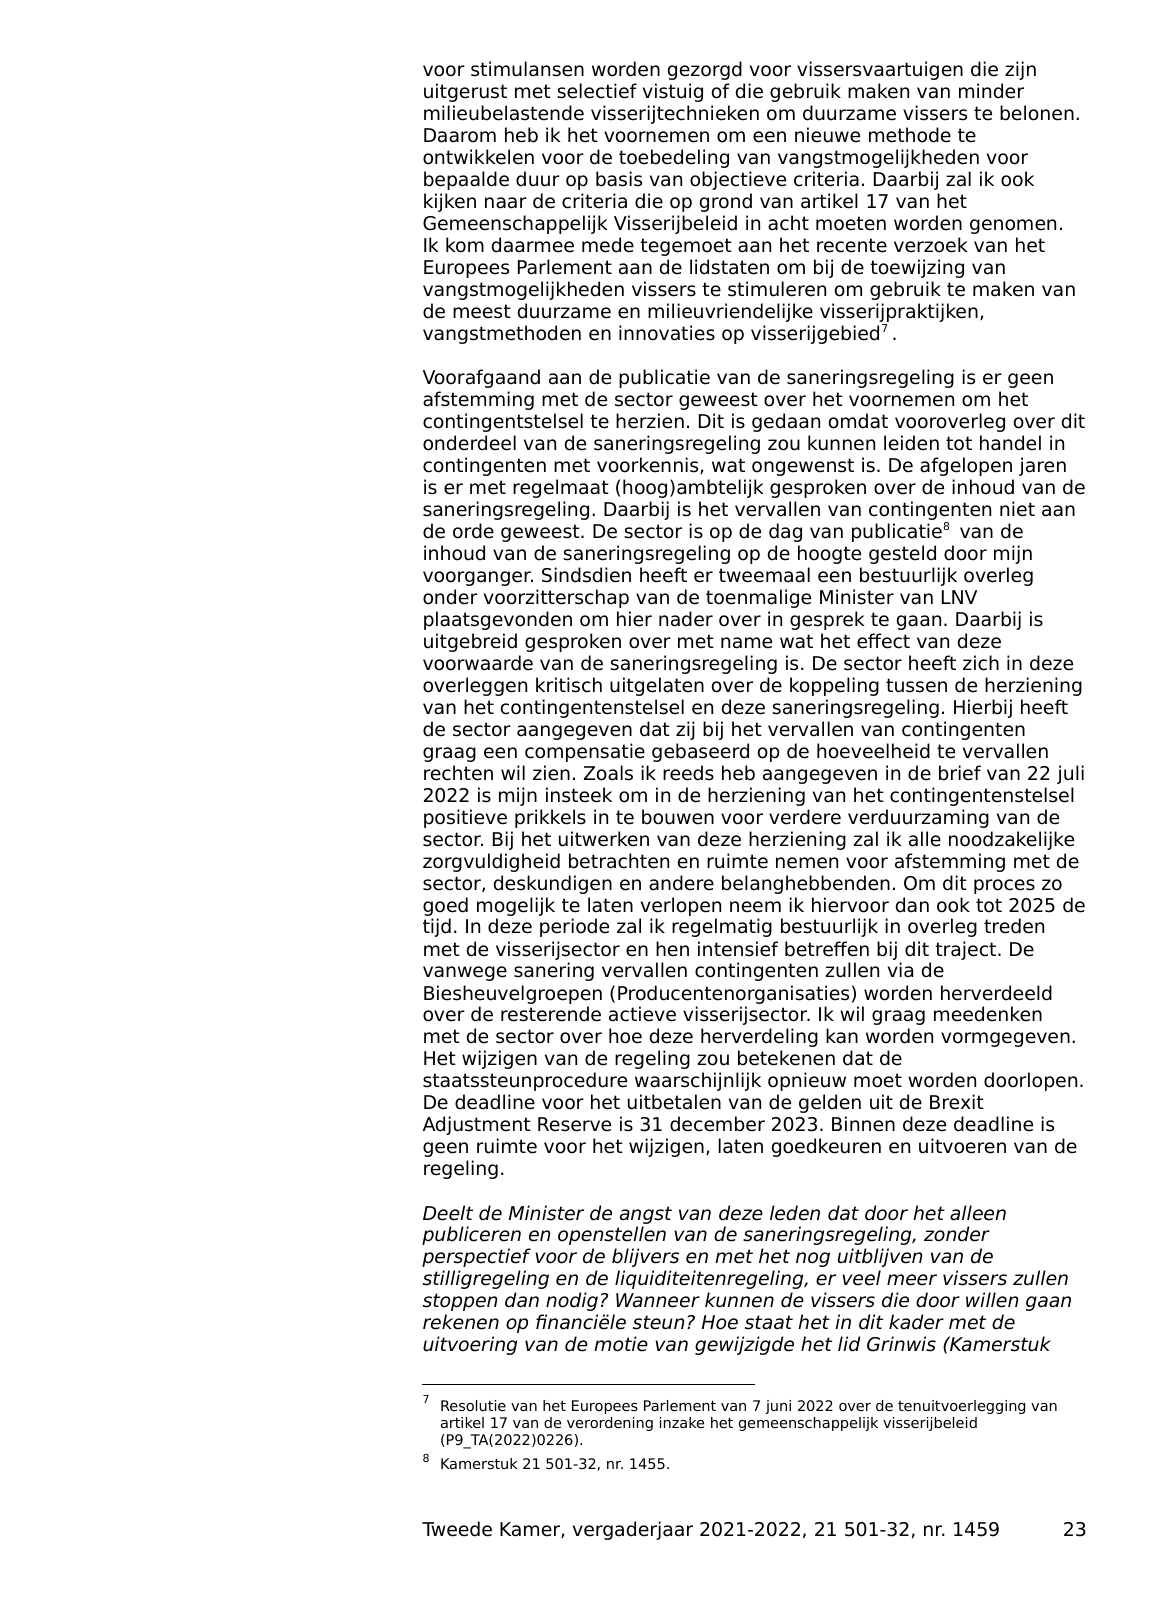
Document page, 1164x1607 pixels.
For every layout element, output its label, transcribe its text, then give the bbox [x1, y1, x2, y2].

text Kamerstuk 21 501-32, nr. 1455. [422, 1452, 1087, 1474]
text Het wijzigen van de regeling zou betekenen dat de staatssteunprocedure waarschijnlijk opnieuw moet worden doorlopen. De deadline voor het uitbetalen van de gelden uit de Brexit Adjustment Reserve is 31 december 2023. Binnen deze deadline is geen ruimte voor het wijzigen, laten goedkeuren en uitvoeren van de regeling. [422, 1048, 1087, 1180]
text Daarom heb ik het voornemen om een nieuwe methode te ontwikkelen voor de toebedeling van vangstmogelijkheden voor bepaalde duur op basis van objectieve criteria. Daarbij zal ik ook kijken naar de criteria die op grond van artikel 17 van het Gemeenschappelijk Visserijbeleid in acht moeten worden genomen. Ik kom daarmee mede tegemoet aan het recente verzoek van het Europees Parlement aan de lidstaten om bij de toewijzing van vangstmogelijkheden vissers te stimuleren om gebruik te maken van de meest duurzame en milieuvriendelijke visserijpraktijken, vangstmethoden en innovaties op visserijgebied. [422, 125, 1087, 345]
text voor stimulansen worden gezorgd voor vissersvaartuigen die zijn uitgerust met selectief vistuig of die gebruik maken van minder milieubelastende visserijtechnieken om duurzame vissers te belonen. [422, 59, 1087, 125]
text Deelt de Minister de angst van deze leden dat door het alleen publiceren en openstellen van de saneringsregeling, zonder perspectief voor de blijvers en met het nog uitblijven van de stilligregeling en de liquiditeitenregeling, er veel meer vissers zullen stoppen dan nodig? Wanneer kunnen de vissers die door willen gaan rekenen op financiële steun? Hoe staat het in dit kader met de uitvoering van de motie van gewijzigde het lid Grinwis (Kamerstuk [422, 1202, 1087, 1356]
text Voorafgaand aan de publicatie van de saneringsregeling is er geen afstemming met de sector geweest over het voornemen om het contingentstelsel te herzien. Dit is gedaan omdat vooroverleg over dit onderdeel van de saneringsregeling zou kunnen leiden tot handel in contingenten met voorkennis, wat ongewenst is. De afgelopen jaren is er met regelmaat (hoog)ambtelijk gesproken over de inhoud van de saneringsregeling. Daarbij is het vervallen van contingenten niet aan de orde geweest. De sector is op de dag van publicatie van de inhoud van de saneringsregeling op de hoogte gesteld door mijn voorganger. Sindsdien heeft er tweemaal een bestuurlijk overleg onder voorzitterschap van de toenmalige Minister van LNV plaatsgevonden om hier nader over in gesprek te gaan. Daarbij is uitgebreid gesproken over met name wat het effect van deze voorwaarde van de saneringsregeling is. De sector heeft zich in deze overleggen kritisch uitgelaten over de koppeling tussen de herziening van het contingentenstelsel en deze saneringsregeling. Hierbij heeft de sector aangegeven dat zij bij het vervallen van contingenten graag een compensatie gebaseerd op de hoeveelheid te vervallen rechten wil zien. Zoals ik reeds heb aangegeven in de brief van 22 juli 2022 is mijn insteek om in de herziening van het contingentenstelsel positieve prikkels in te bouwen voor verdere verduurzaming van de sector. Bij het uitwerken van deze herziening zal ik alle noodzakelijke zorgvuldigheid betrachten en ruimte nemen voor afstemming met de sector, deskundigen en andere belanghebbenden. Om dit proces zo goed mogelijk te laten verlopen neem ik hiervoor dan ook tot 2025 de tijd. In deze periode zal ik regelmatig bestuurlijk in overleg treden met de visserijsector en hen intensief betreffen bij dit traject. De vanwege sanering vervallen contingenten zullen via de Biesheuvelgroepen (Producentenorganisaties) worden herverdeeld over de resterende actieve visserijsector. Ik wil graag meedenken met de sector over hoe deze herverdeling kan worden vormgegeven. [422, 367, 1087, 1048]
text Resolutie van het Europees Parlement van 7 juni 2022 over de tenuitvoerlegging van artikel 17 van de verordening inzake het gemeenschappelijk visserijbeleid (P9_TA(2022)0226). [422, 1393, 1087, 1449]
